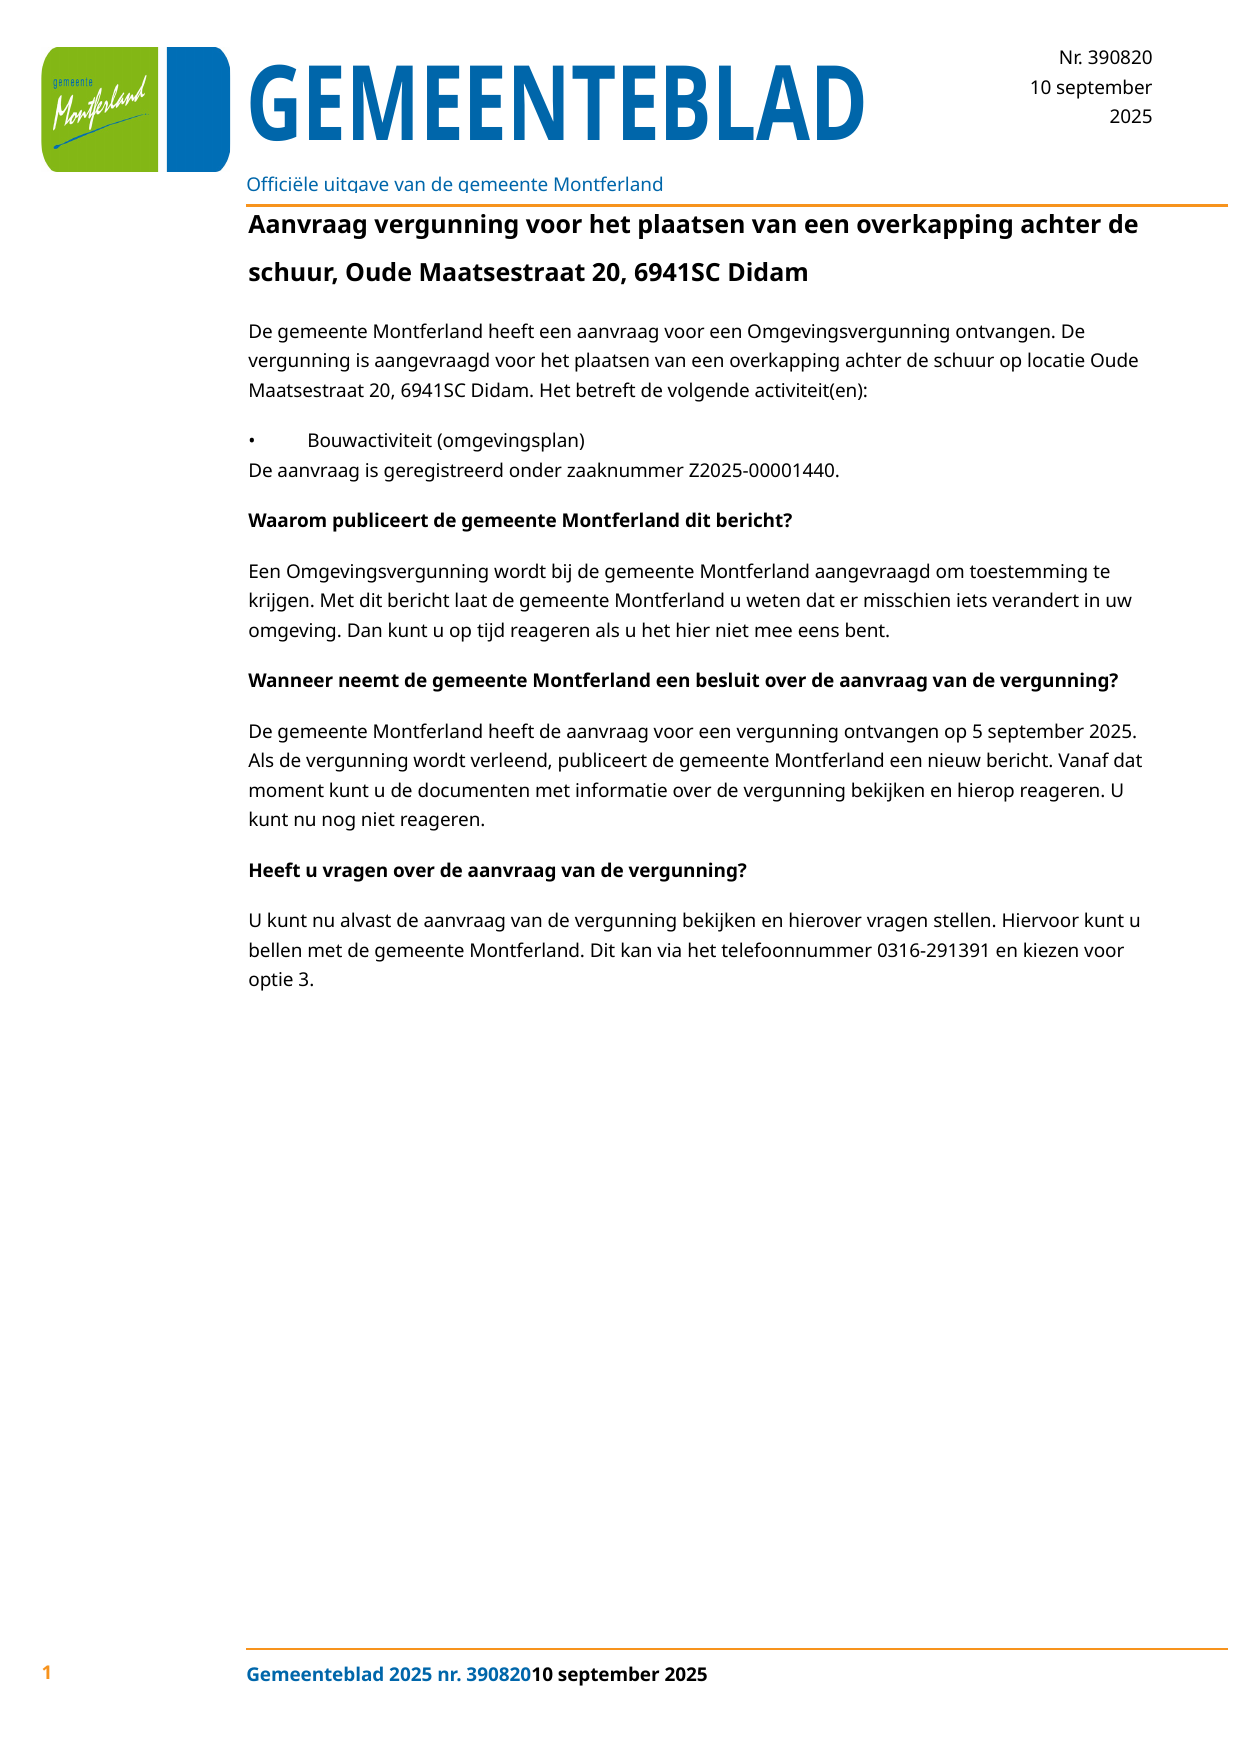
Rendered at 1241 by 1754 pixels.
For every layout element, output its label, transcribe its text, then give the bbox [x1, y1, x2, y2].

text De aanvraag is geregistreerd onder zaaknummer Z2025-00001440. [248, 457, 1152, 483]
text Wanneer neemt de gemeente Montferland een besluit over de aanvraag van de vergunning? [248, 667, 1152, 693]
text Een Omgevingsvergunning wordt bij de gemeente Montferland aangevraagd om toestemming te krijgen. Met dit bericht laat de gemeente Montferland u weten dat er misschien iets verandert in uw omgeving. Dan kunt u op tijd reageren als u het hier niet mee eens bent. [248, 558, 1152, 643]
text Aanvraag vergunning voor het plaatsen van een overkapping achter de schuur, Oude Maatsestraat 20, 6941SC Didam [248, 207, 1152, 288]
text Waarom publiceert de gemeente Montferland dit bericht? [248, 507, 1152, 533]
text Heeft u vragen over de aanvraag van de vergunning? [248, 857, 1152, 883]
text U kunt nu alvast de aanvraag van de vergunning bekijken en hierover vragen stellen. Hiervoor kunt u bellen met de gemeente Montferland. Dit kan via het telefoonnummer 0316-291391 en kiezen voor optie 3. [248, 907, 1152, 992]
text De gemeente Montferland heeft de aanvraag voor een vergunning ontvangen op 5 september 2025. Als de vergunning wordt verleend, publiceert de gemeente Montferland een nieuw bericht. Vanaf dat moment kunt u de documenten met informatie over de vergunning bekijken en hierop reageren. U kunt nu nog niet reageren. [248, 718, 1152, 832]
picture [41, 47, 231, 172]
text De gemeente Montferland heeft een aanvraag voor een Omgevingsvergunning ontvangen. De vergunning is aangevraagd voor het plaatsen van een overkapping achter de schuur op locatie Oude Maatsestraat 20, 6941SC Didam. Het betreft de volgende activiteit(en): [248, 318, 1152, 403]
list Bouwactiviteit (omgevingsplan) [248, 427, 1152, 453]
